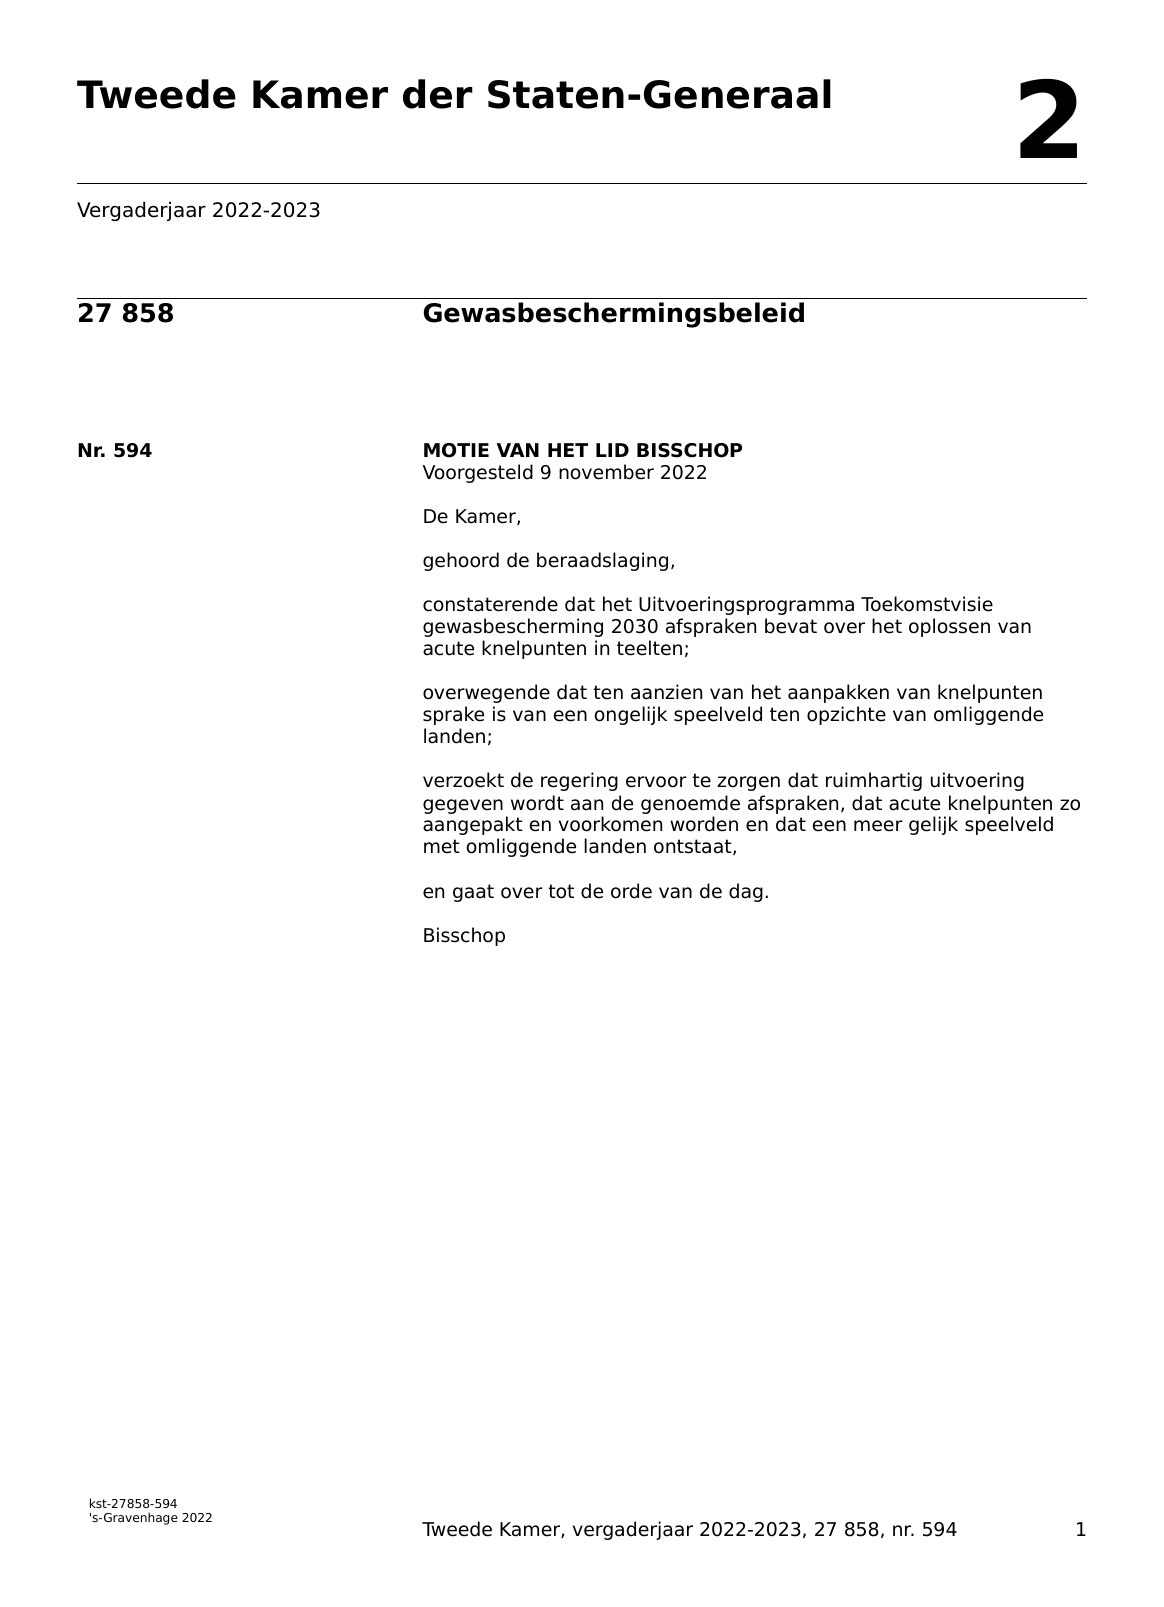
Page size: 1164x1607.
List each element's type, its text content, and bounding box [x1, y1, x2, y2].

text kst-27858-594 [88, 1497, 323, 1511]
subtitle Nr. 594 MOTIE VAN HET LID BISSCHOP [77, 440, 1087, 462]
text Voorgesteld 9 november 2022 [422, 462, 1087, 484]
text en gaat over tot de orde van de dag. [422, 881, 1087, 902]
table_cell Vergaderjaar 2022-2023 [77, 184, 1087, 298]
text gehoord de beraadslaging, [422, 550, 1087, 572]
text constaterende dat het Uitvoeringsprogramma Toekomstvisie gewasbescherming 2030 afspraken bevat over het oplossen van acute knelpunten in teelten; [422, 594, 1087, 660]
text 's-Gravenhage 2022 [88, 1511, 323, 1525]
text overwegende dat ten aanzien van het aanpakken van knelpunten sprake is van een ongelijk speelveld ten opzichte van omliggende landen; [422, 682, 1087, 748]
table_header Tweede Kamer der Staten-Generaal [77, 59, 886, 183]
text Bisschop [422, 925, 1087, 947]
subtitle 27 858 Gewasbeschermingsbeleid [77, 299, 1087, 329]
table_header 2 [886, 59, 1087, 183]
text De Kamer, [422, 506, 1087, 528]
text verzoekt de regering ervoor te zorgen dat ruimhartig uitvoering gegeven wordt aan de genoemde afspraken, dat acute knelpunten zo aangepakt en voorkomen worden en dat een meer gelijk speelveld met omliggende landen ontstaat, [422, 770, 1087, 858]
